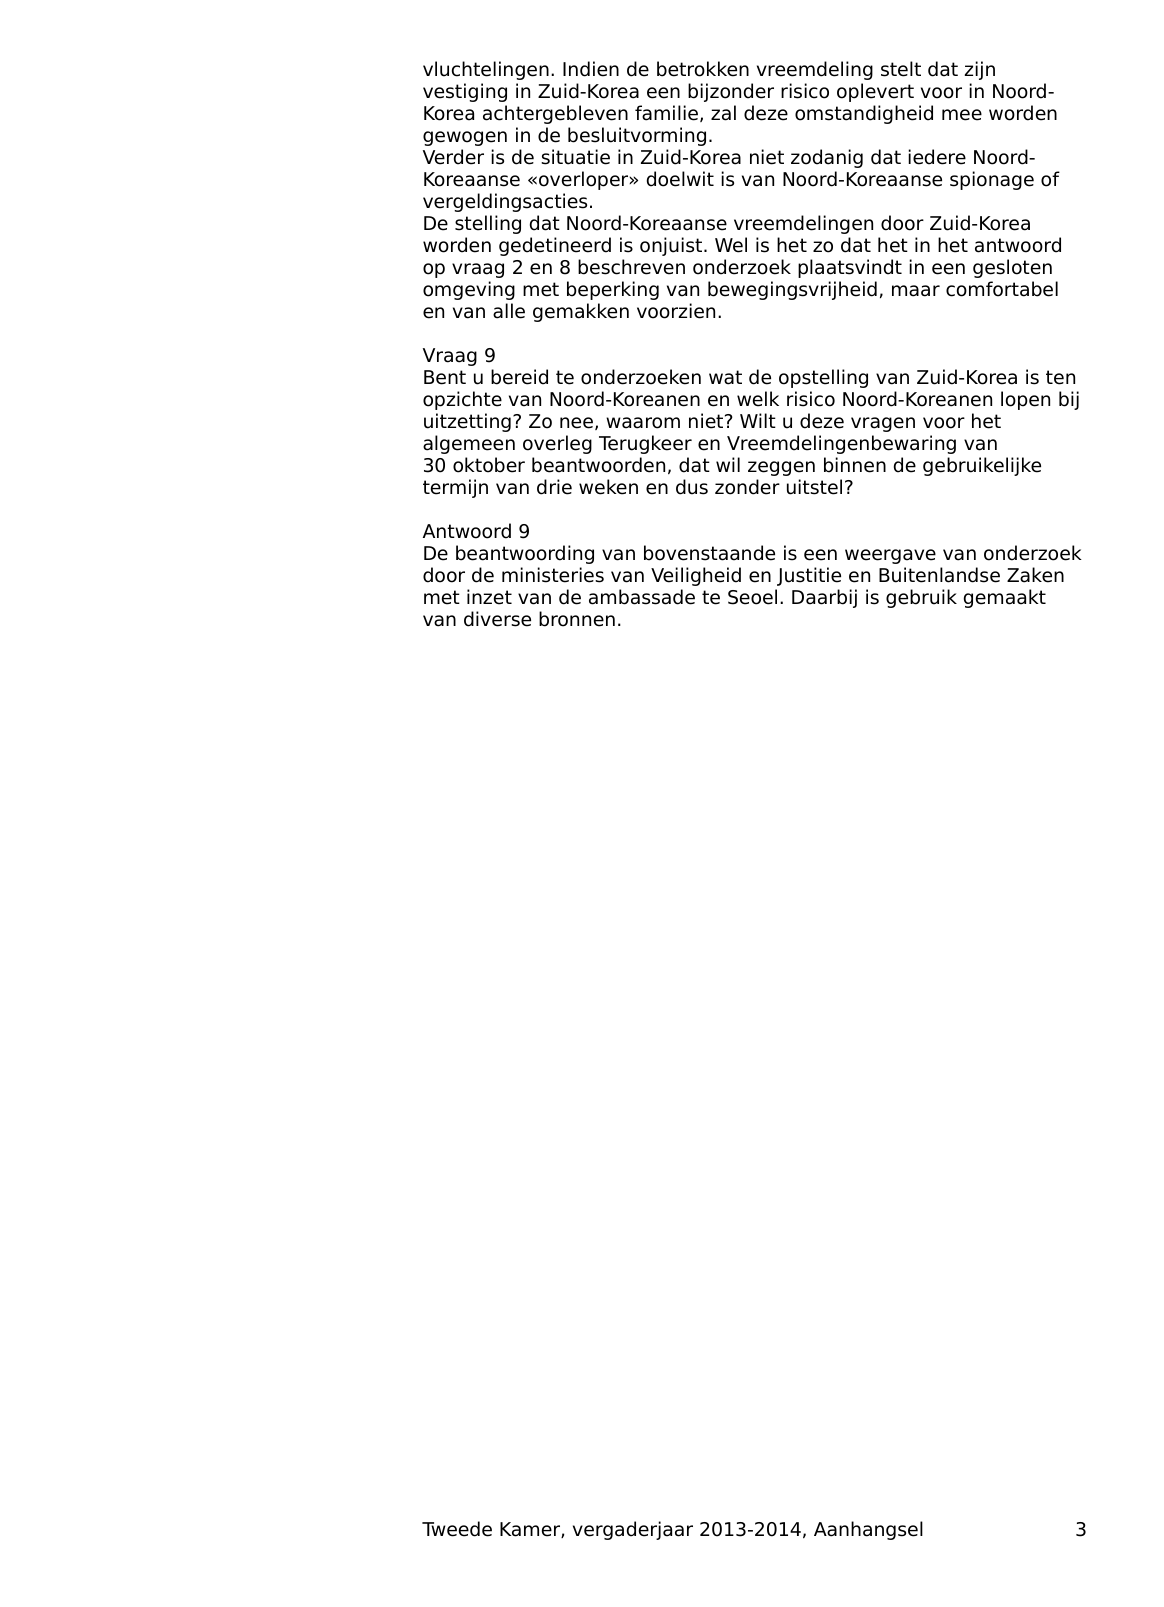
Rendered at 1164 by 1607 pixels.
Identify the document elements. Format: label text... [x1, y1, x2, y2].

text Vraag 9 [422, 345, 1087, 367]
text Bent u bereid te onderzoeken wat de opstelling van Zuid-Korea is ten opzichte van Noord-Koreanen en welk risico Noord-Koreanen lopen bij uitzetting? Zo nee, waarom niet? Wilt u deze vragen voor het algemeen overleg Terugkeer en Vreemdelingenbewaring van 30 oktober beantwoorden, dat wil zeggen binnen de gebruikelijke termijn van drie weken en dus zonder uitstel? [422, 367, 1087, 499]
text De beantwoording van bovenstaande is een weergave van onderzoek door de ministeries van Veiligheid en Justitie en Buitenlandse Zaken met inzet van de ambassade te Seoel. Daarbij is gebruik gemaakt van diverse bronnen. [422, 543, 1087, 631]
text Verder is de situatie in Zuid-Korea niet zodanig dat iedere Noord-Koreaanse «overloper» doelwit is van Noord-Koreaanse spionage of vergeldingsacties. [422, 147, 1087, 213]
text Antwoord 9 [422, 521, 1087, 543]
text vluchtelingen. Indien de betrokken vreemdeling stelt dat zijn vestiging in Zuid-Korea een bijzonder risico oplevert voor in Noord-Korea achtergebleven familie, zal deze omstandigheid mee worden gewogen in de besluitvorming. [422, 59, 1087, 147]
text De stelling dat Noord-Koreaanse vreemdelingen door Zuid-Korea worden gedetineerd is onjuist. Wel is het zo dat het in het antwoord op vraag 2 en 8 beschreven onderzoek plaatsvindt in een gesloten omgeving met beperking van bewegingsvrijheid, maar comfortabel en van alle gemakken voorzien. [422, 213, 1087, 323]
